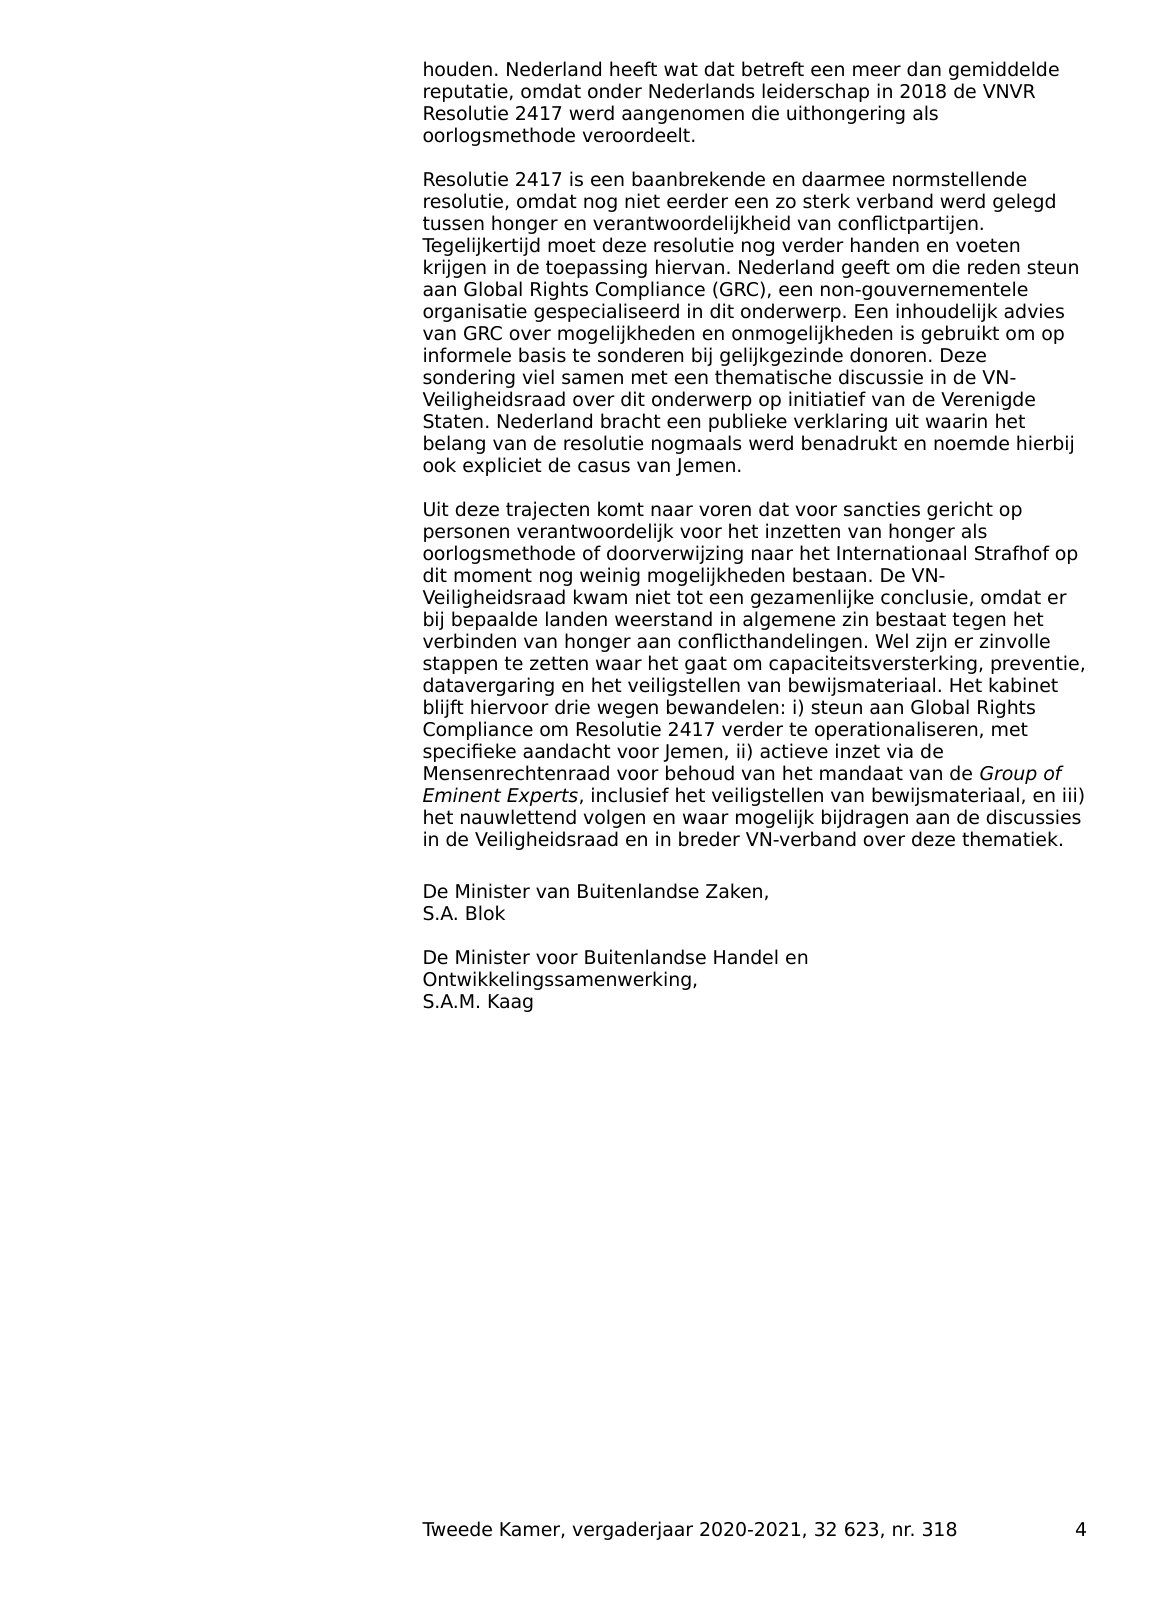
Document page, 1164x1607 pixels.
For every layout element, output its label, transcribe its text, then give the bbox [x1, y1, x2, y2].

text houden. Nederland heeft wat dat betreft een meer dan gemiddelde reputatie, omdat onder Nederlands leiderschap in 2018 de VNVR Resolutie 2417 werd aangenomen die uithongering als oorlogsmethode veroordeelt. [422, 59, 1087, 147]
text De Minister van Buitenlandse Zaken, S.A. Blok [422, 881, 1087, 925]
text De Minister voor Buitenlandse Handel en Ontwikkelingssamenwerking, S.A.M. Kaag [422, 947, 1087, 1013]
text Uit deze trajecten komt naar voren dat voor sancties gericht op personen verantwoordelijk voor het inzetten van honger als oorlogsmethode of doorverwijzing naar het Internationaal Strafhof op dit moment nog weinig mogelijkheden bestaan. De VN-Veiligheidsraad kwam niet tot een gezamenlijke conclusie, omdat er bij bepaalde landen weerstand in algemene zin bestaat tegen het verbinden van honger aan conflicthandelingen. Wel zijn er zinvolle stappen te zetten waar het gaat om capaciteitsversterking, preventie, datavergaring en het veiligstellen van bewijsmateriaal. Het kabinet blijft hiervoor drie wegen bewandelen: i) steun aan Global Rights Compliance om Resolutie 2417 verder te operationaliseren, met specifieke aandacht voor Jemen, ii) actieve inzet via de Mensenrechtenraad voor behoud van het mandaat van de Group of Eminent Experts, inclusief het veiligstellen van bewijsmateriaal, en iii) het nauwlettend volgen en waar mogelijk bijdragen aan de discussies in de Veiligheidsraad en in breder VN-verband over deze thematiek. [422, 499, 1087, 851]
text Resolutie 2417 is een baanbrekende en daarmee normstellende resolutie, omdat nog niet eerder een zo sterk verband werd gelegd tussen honger en verantwoordelijkheid van conflictpartijen. Tegelijkertijd moet deze resolutie nog verder handen en voeten krijgen in de toepassing hiervan. Nederland geeft om die reden steun aan Global Rights Compliance (GRC), een non-gouvernementele organisatie gespecialiseerd in dit onderwerp. Een inhoudelijk advies van GRC over mogelijkheden en onmogelijkheden is gebruikt om op informele basis te sonderen bij gelijkgezinde donoren. Deze sondering viel samen met een thematische discussie in de VN-Veiligheidsraad over dit onderwerp op initiatief van de Verenigde Staten. Nederland bracht een publieke verklaring uit waarin het belang van de resolutie nogmaals werd benadrukt en noemde hierbij ook expliciet de casus van Jemen. [422, 169, 1087, 477]
